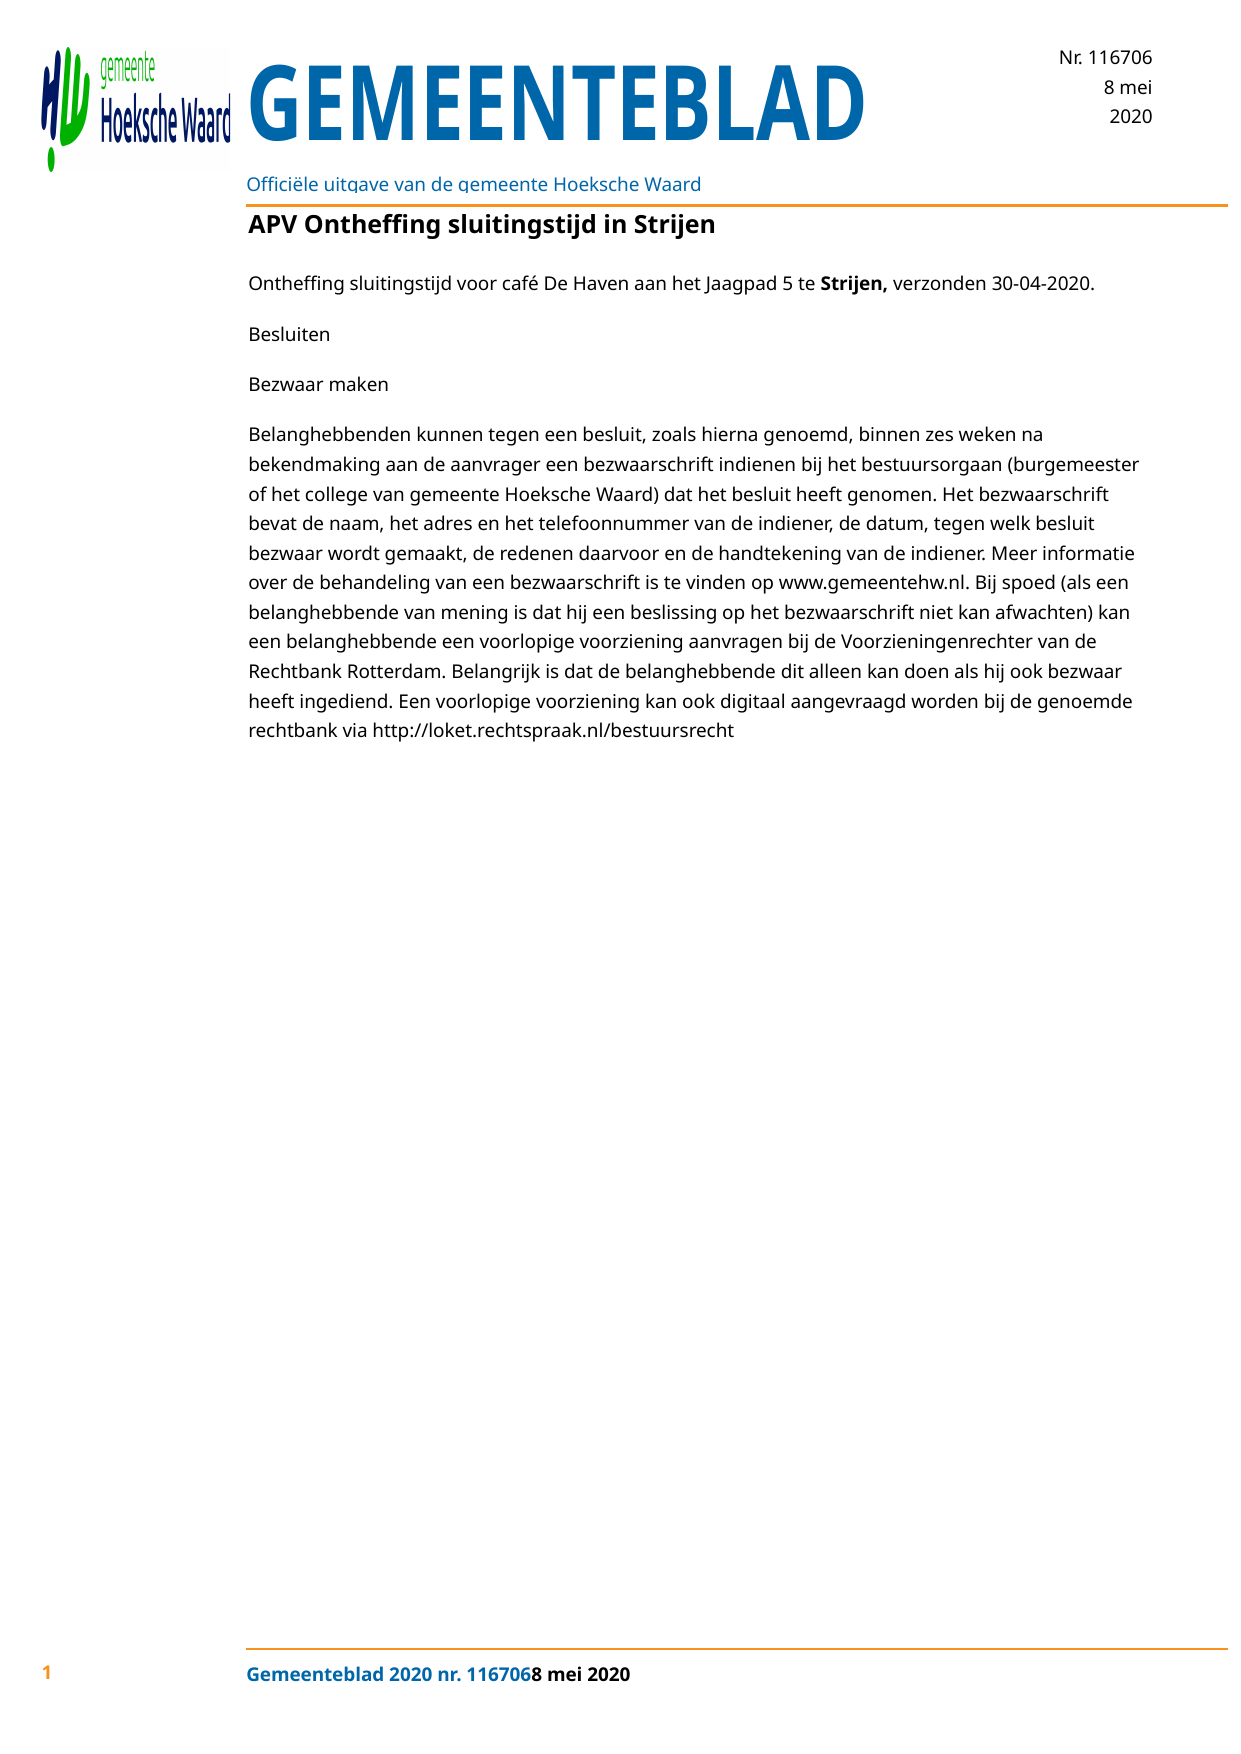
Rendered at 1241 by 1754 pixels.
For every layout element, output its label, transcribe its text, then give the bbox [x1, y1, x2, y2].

text Ontheffing sluitingstijd voor café De Haven aan het Jaagpad 5 te Strijen, verzonden 30-04-2020. [248, 270, 1152, 296]
text Bezwaar maken [248, 371, 1152, 397]
text Belanghebbenden kunnen tegen een besluit, zoals hierna genoemd, binnen zes weken na bekendmaking aan de aanvrager een bezwaarschrift indienen bij het bestuursorgaan (burgemeester of het college van gemeente Hoeksche Waard) dat het besluit heeft genomen. Het bezwaarschrift bevat de naam, het adres en het telefoonnummer van de indiener, de datum, tegen welk besluit bezwaar wordt gemaakt, de redenen daarvoor en de handtekening van de indiener. Meer informatie over de behandeling van een bezwaarschrift is te vinden op www.gemeentehw.nl. Bij spoed (als een belanghebbende van mening is dat hij een beslissing op het bezwaarschrift niet kan afwachten) kan een belanghebbende een voorlopige voorziening aanvragen bij de Voorzieningenrechter van de Rechtbank Rotterdam. Belangrijk is dat de belanghebbende dit alleen kan doen als hij ook bezwaar heeft ingediend. Een voorlopige voorziening kan ook digitaal aangevraagd worden bij de genoemde rechtbank via http://loket.rechtspraak.nl/bestuursrecht [248, 422, 1152, 743]
text APV Ontheffing sluitingstijd in Strijen [248, 207, 1152, 241]
picture [41, 47, 231, 172]
text Besluiten [248, 321, 1152, 346]
